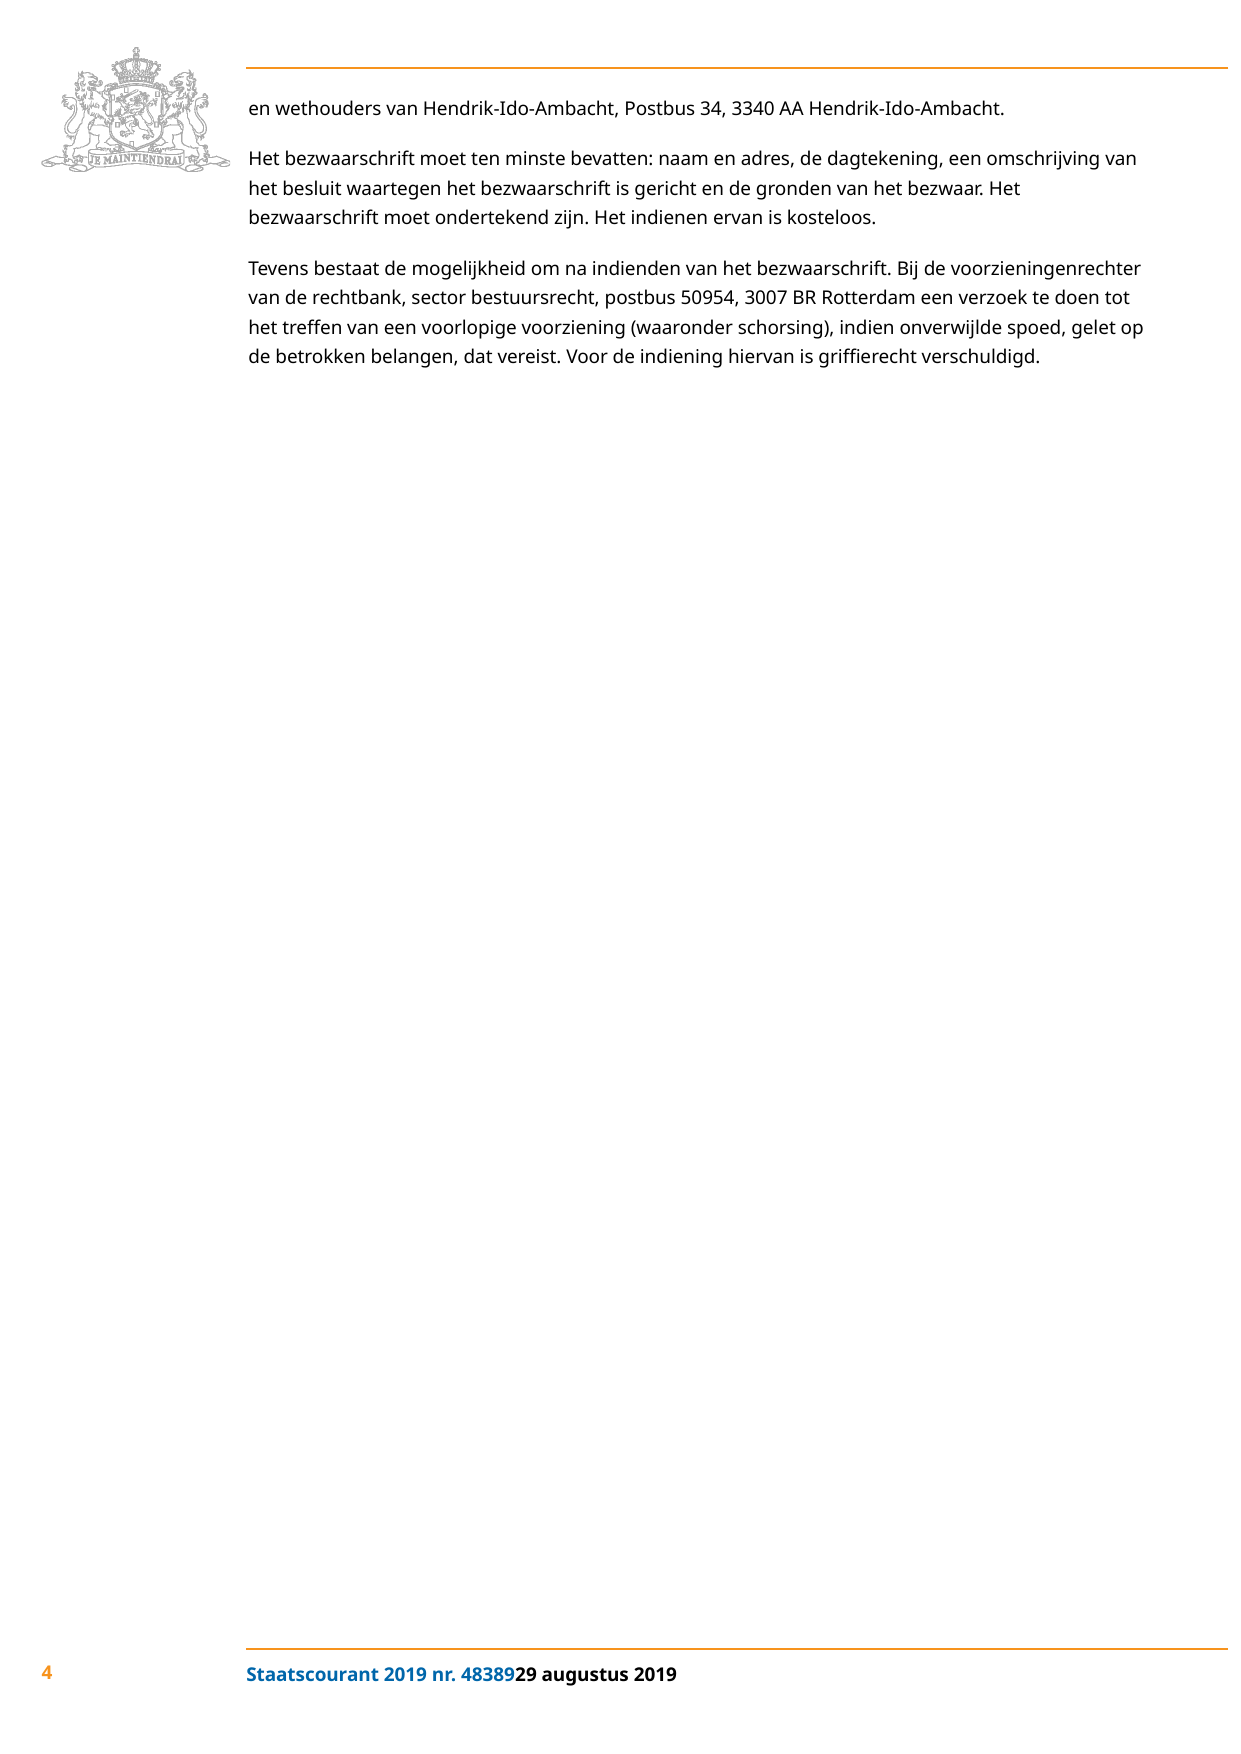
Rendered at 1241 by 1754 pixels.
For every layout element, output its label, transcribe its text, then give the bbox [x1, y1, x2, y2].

text Het bezwaarschrift moet ten minste bevatten: naam en adres, de dagtekening, een omschrijving van het besluit waartegen het bezwaarschrift is gericht en de gronden van het bezwaar. Het bezwaarschrift moet ondertekend zijn. Het indienen ervan is kosteloos. [248, 145, 1152, 230]
text en wethouders van Hendrik-Ido-Ambacht, Postbus 34, 3340 AA Hendrik-Ido-Ambacht. [248, 95, 1152, 121]
picture [41, 47, 231, 172]
text Tevens bestaat de mogelijkheid om na indienden van het bezwaarschrift. Bij de voorzieningenrechter van de rechtbank, sector bestuursrecht, postbus 50954, 3007 BR Rotterdam een verzoek te doen tot het treffen van een voorlopige voorziening (waaronder schorsing), indien onverwijlde spoed, gelet op de betrokken belangen, dat vereist. Voor de indiening hiervan is griffierecht verschuldigd. [248, 255, 1152, 369]
